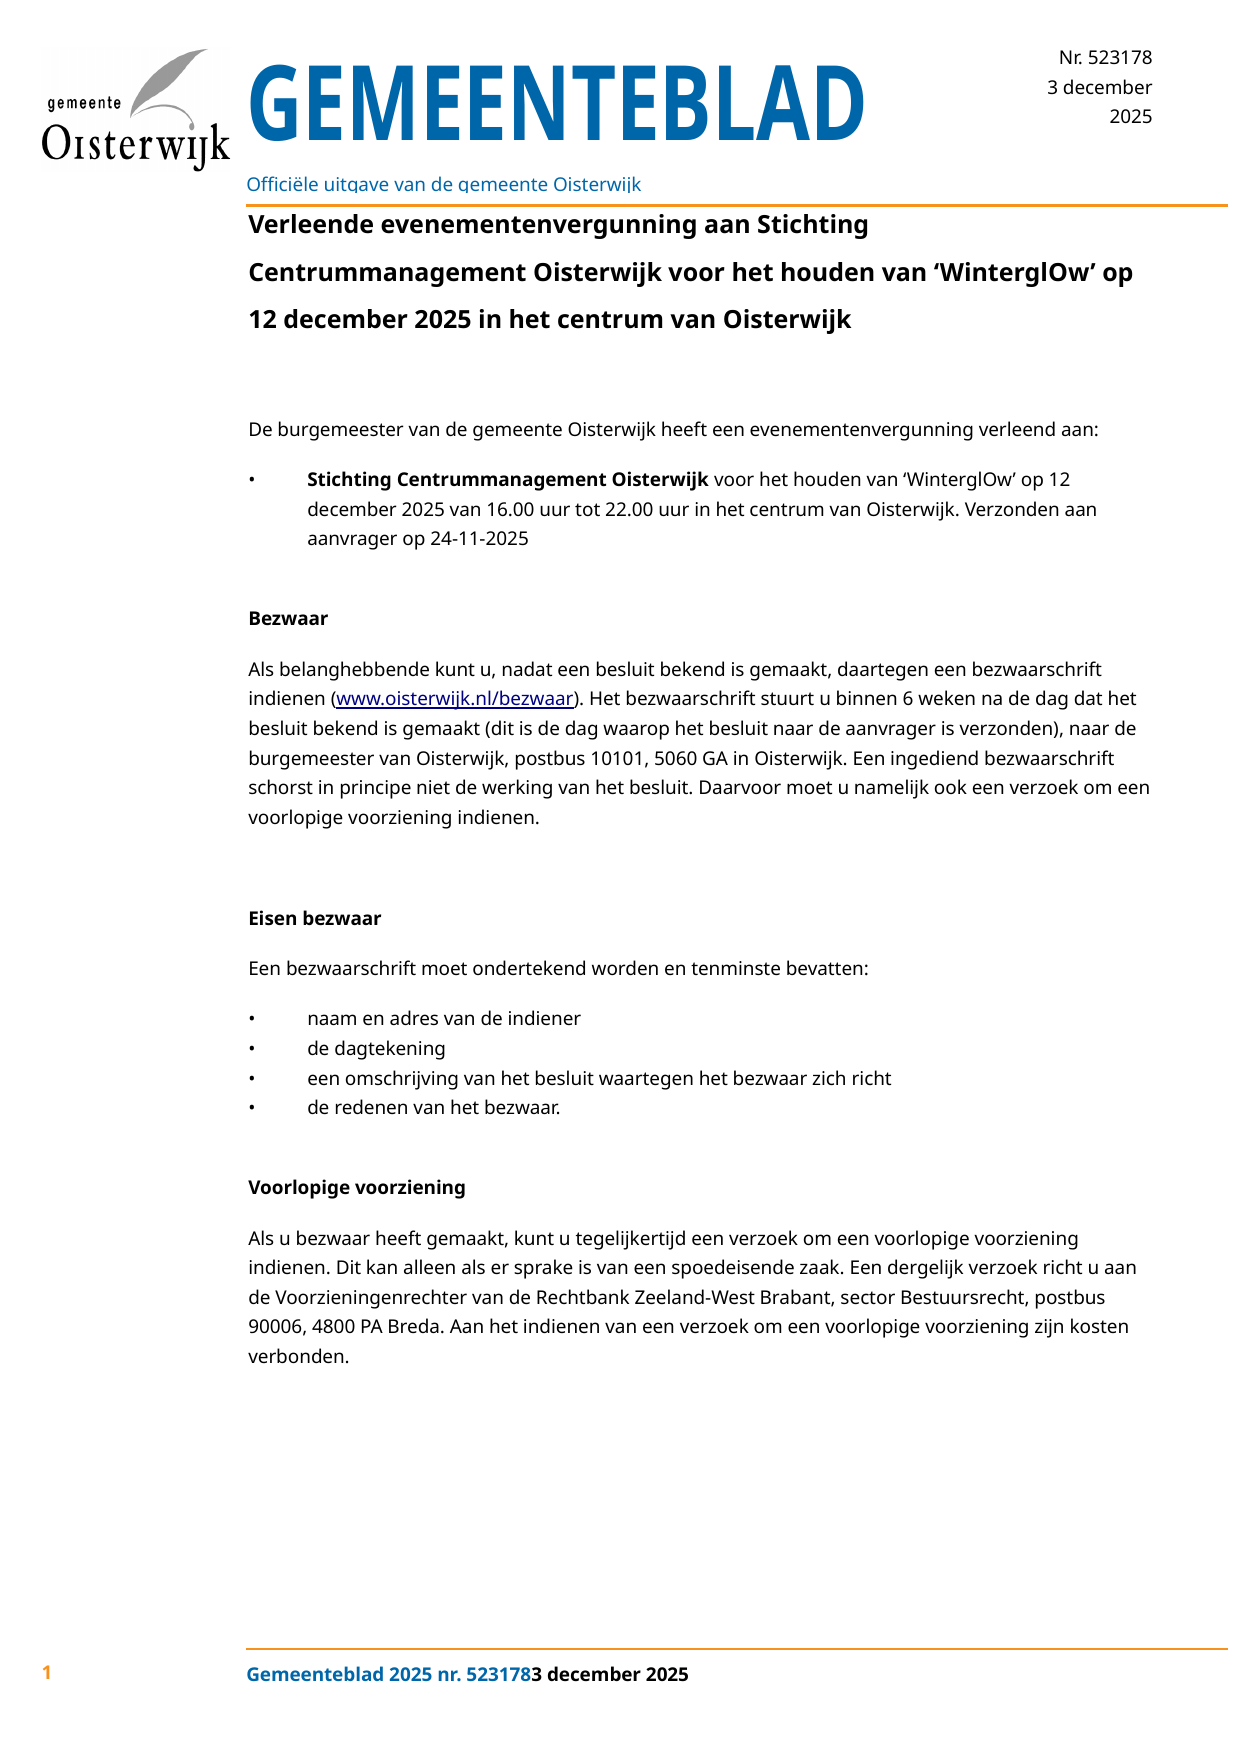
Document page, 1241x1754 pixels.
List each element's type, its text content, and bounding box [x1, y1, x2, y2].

list naam en adres van de indiener [248, 1006, 1152, 1031]
text De burgemeester van de gemeente Oisterwijk heeft een evenementenvergunning verleend aan: [248, 416, 1152, 442]
text Verleende evenementenvergunning aan Stichting Centrummanagement Oisterwijk voor het houden van ‘WinterglOw’ op 12 december 2025 in het centrum van Oisterwijk [248, 207, 1152, 336]
list een omschrijving van het besluit waartegen het bezwaar zich richt [248, 1065, 1152, 1090]
list de redenen van het bezwaar. [248, 1094, 1152, 1120]
text Als belanghebbende kunt u, nadat een besluit bekend is gemaakt, daartegen een bezwaarschrift indienen (www.oisterwijk.nl/bezwaar). Het bezwaarschrift stuurt u binnen 6 weken na de dag dat het besluit bekend is gemaakt (dit is de dag waarop het besluit naar de aanvrager is verzonden), naar de burgemeester van Oisterwijk, postbus 10101, 5060 GA in Oisterwijk. Een ingediend bezwaarschrift schorst in principe niet de werking van het besluit. Daarvoor moet u namelijk ook een verzoek om een voorlopige voorziening indienen. [248, 656, 1152, 829]
list de dagtekening [248, 1035, 1152, 1061]
text Als u bezwaar heeft gemaakt, kunt u tegelijkertijd een verzoek om een voorlopige voorziening indienen. Dit kan alleen als er sprake is van een spoedeisende zaak. Een dergelijk verzoek richt u aan de Voorzieningenrechter van de Rechtbank Zeeland-West Brabant, sector Bestuursrecht, postbus 90006, 4800 PA Breda. Aan het indienen van een verzoek om een voorlopige voorziening zijn kosten verbonden. [248, 1225, 1152, 1369]
list Stichting Centrummanagement Oisterwijk voor het houden van ‘WinterglOw’ op 12 december 2025 van 16.00 uur tot 22.00 uur in het centrum van Oisterwijk. Verzonden aan aanvrager op 24-11-2025 [248, 466, 1152, 551]
text Voorlopige voorziening [248, 1174, 1152, 1200]
text Bezwaar [248, 606, 1152, 631]
text Eisen bezwaar [248, 905, 1152, 930]
picture [41, 47, 231, 172]
text Een bezwaarschrift moet ondertekend worden en tenminste bevatten: [248, 955, 1152, 981]
